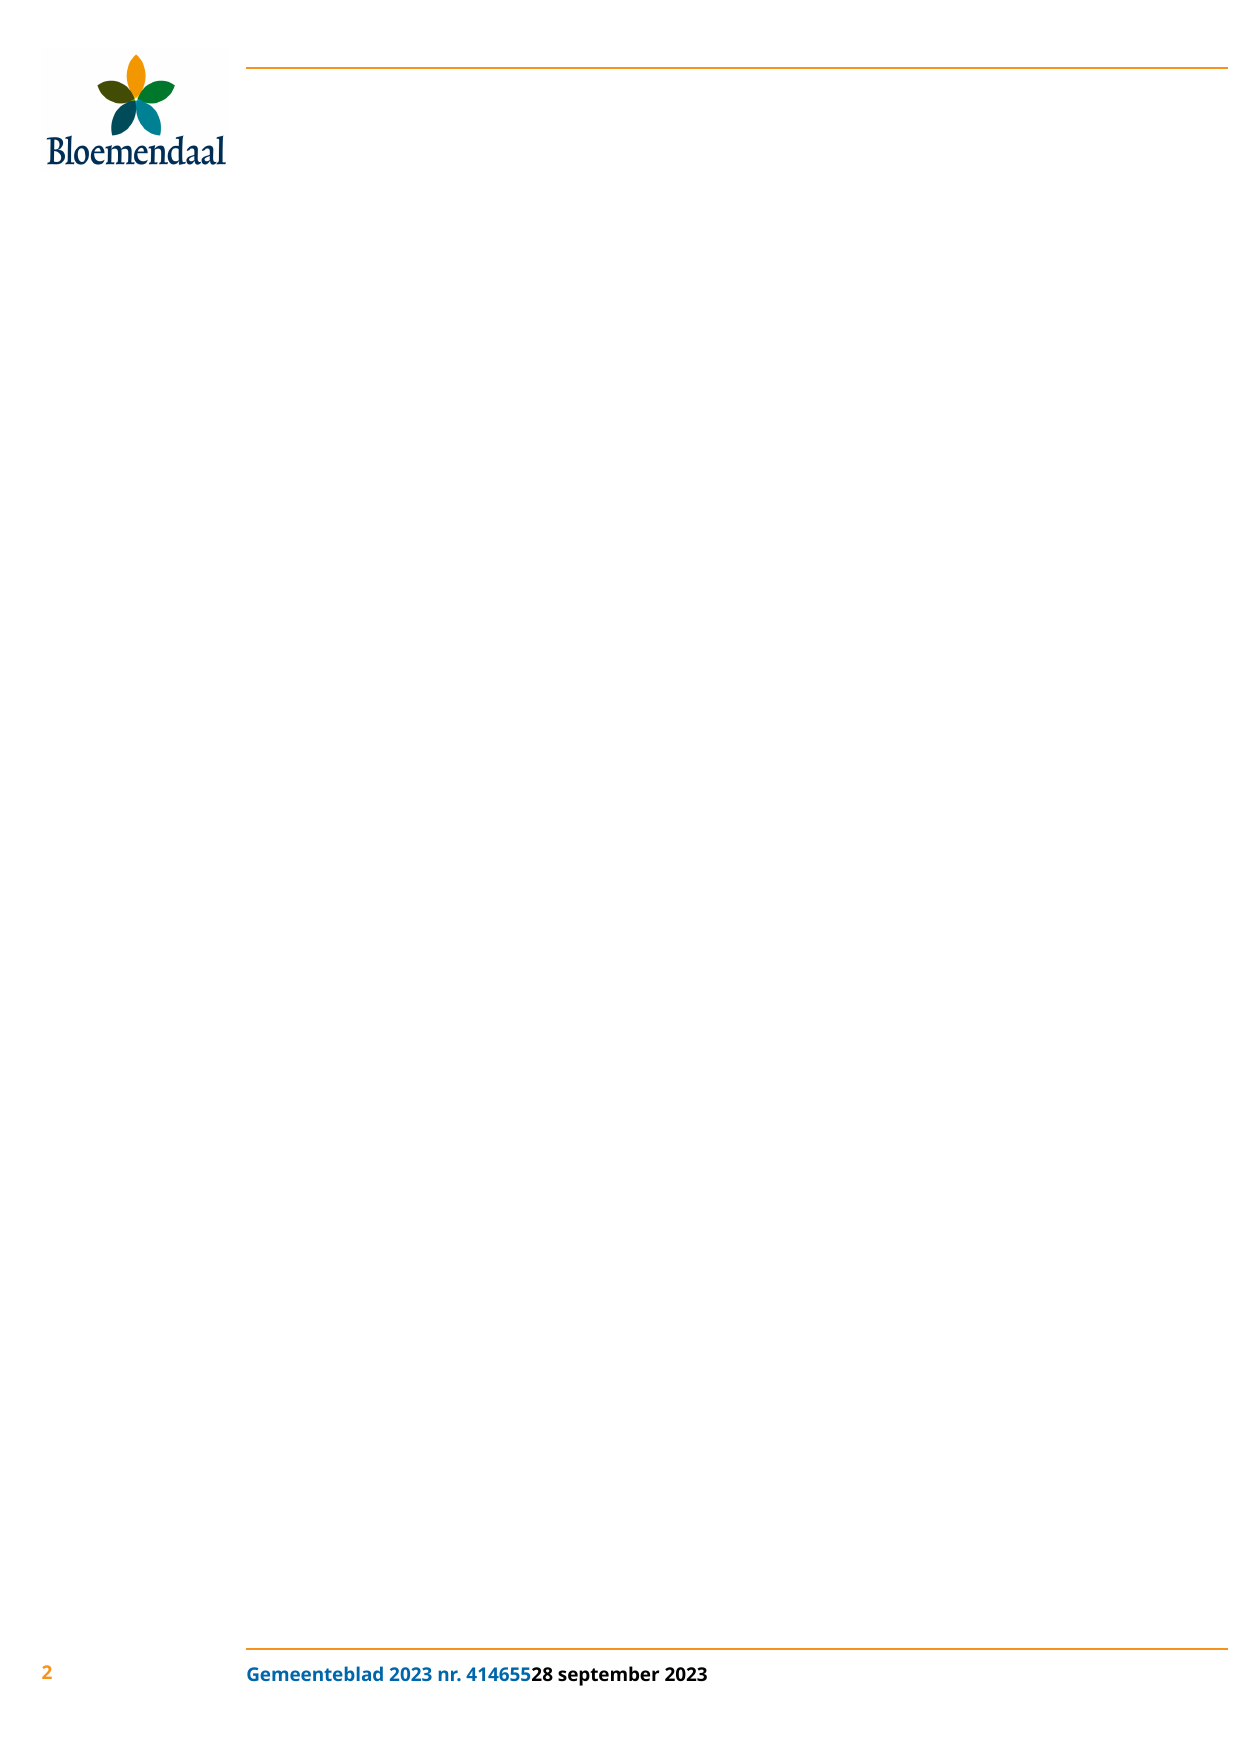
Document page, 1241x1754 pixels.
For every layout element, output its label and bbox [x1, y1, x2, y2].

picture [41, 47, 231, 172]
